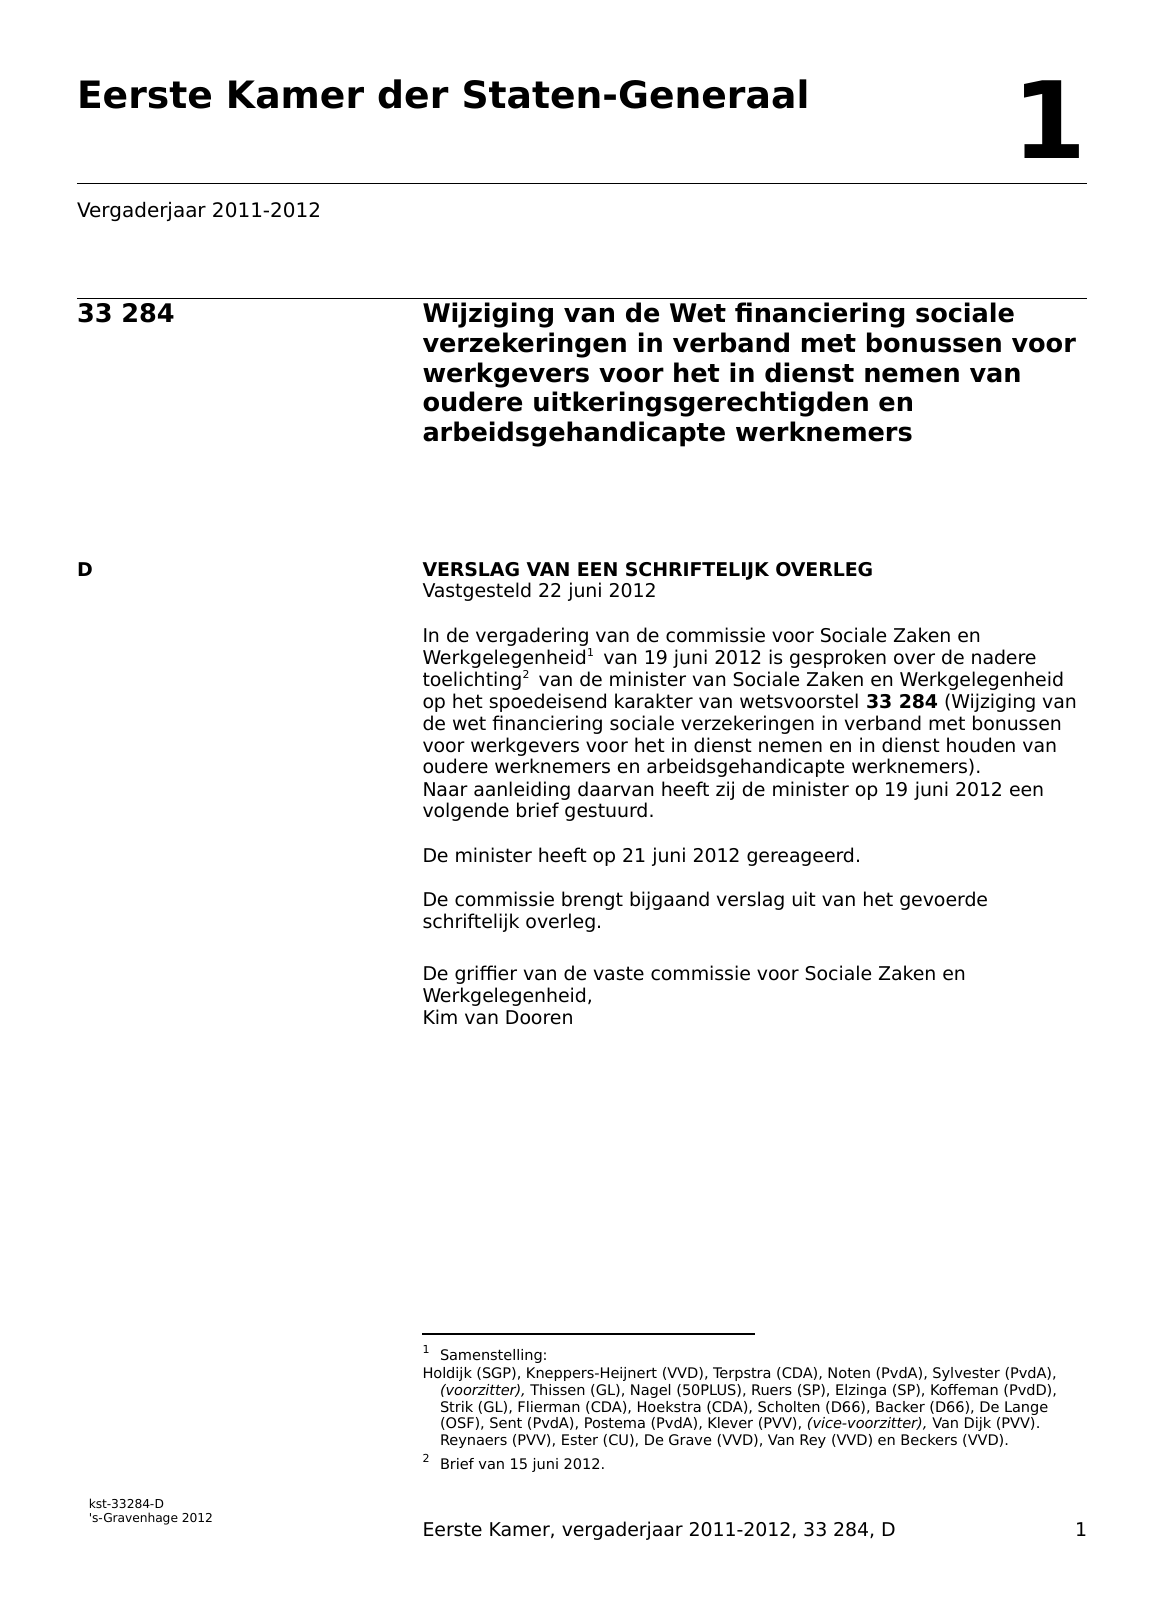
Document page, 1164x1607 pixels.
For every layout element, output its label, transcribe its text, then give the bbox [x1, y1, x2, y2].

table_header 1 [886, 59, 1087, 183]
table_cell Vergaderjaar 2011-2012 [77, 184, 1087, 298]
subtitle D VERSLAG VAN EEN SCHRIFTELIJK OVERLEG [77, 558, 1087, 580]
text Holdijk (SGP), Kneppers-Heijnert (VVD), Terpstra (CDA), Noten (PvdA), Sylvester (PvdA), (voorzitter), Thissen (GL), Nagel (50PLUS), Ruers (SP), Elzinga (SP), Koffeman (PvdD), Strik (GL), Flierman (CDA), Hoekstra (CDA), Scholten (D66), Backer (D66), De Lange (OSF), Sent (PvdA), Postema (PvdA), Klever (PVV), (vice-voorzitter), Van Dijk (PVV). Reynaers (PVV), Ester (CU), De Grave (VVD), Van Rey (VVD) en Beckers (VVD). [422, 1365, 1087, 1449]
text Vastgesteld 22 juni 2012 [422, 580, 1087, 602]
text Naar aanleiding daarvan heeft zij de minister op 19 juni 2012 een volgende brief gestuurd. [422, 778, 1087, 822]
text In de vergadering van de commissie voor Sociale Zaken en Werkgelegenheid van 19 juni 2012 is gesproken over de nadere toelichting van de minister van Sociale Zaken en Werkgelegenheid op het spoedeisend karakter van wetsvoorstel 33 284 (Wijziging van de wet financiering sociale verzekeringen in verband met bonussen voor werkgevers voor het in dienst nemen en in dienst houden van oudere werknemers en arbeidsgehandicapte werknemers). [422, 624, 1087, 778]
text De griffier van de vaste commissie voor Sociale Zaken en Werkgelegenheid, Kim van Dooren [422, 963, 1087, 1029]
text Brief van 15 juni 2012. [422, 1452, 1087, 1474]
text Samenstelling: [422, 1343, 1087, 1365]
table_header Eerste Kamer der Staten-Generaal [77, 59, 886, 183]
text De minister heeft op 21 juni 2012 gereageerd. [422, 844, 1087, 867]
text 's-Gravenhage 2012 [88, 1511, 323, 1525]
subtitle 33 284 Wijziging van de Wet financiering sociale verzekeringen in verband met bonussen voor werkgevers voor het in dienst nemen van oudere uitkeringsgerechtigden en arbeidsgehandicapte werknemers [77, 299, 1087, 447]
text De commissie brengt bijgaand verslag uit van het gevoerde schriftelijk overleg. [422, 889, 1087, 933]
text kst-33284-D [88, 1497, 323, 1511]
